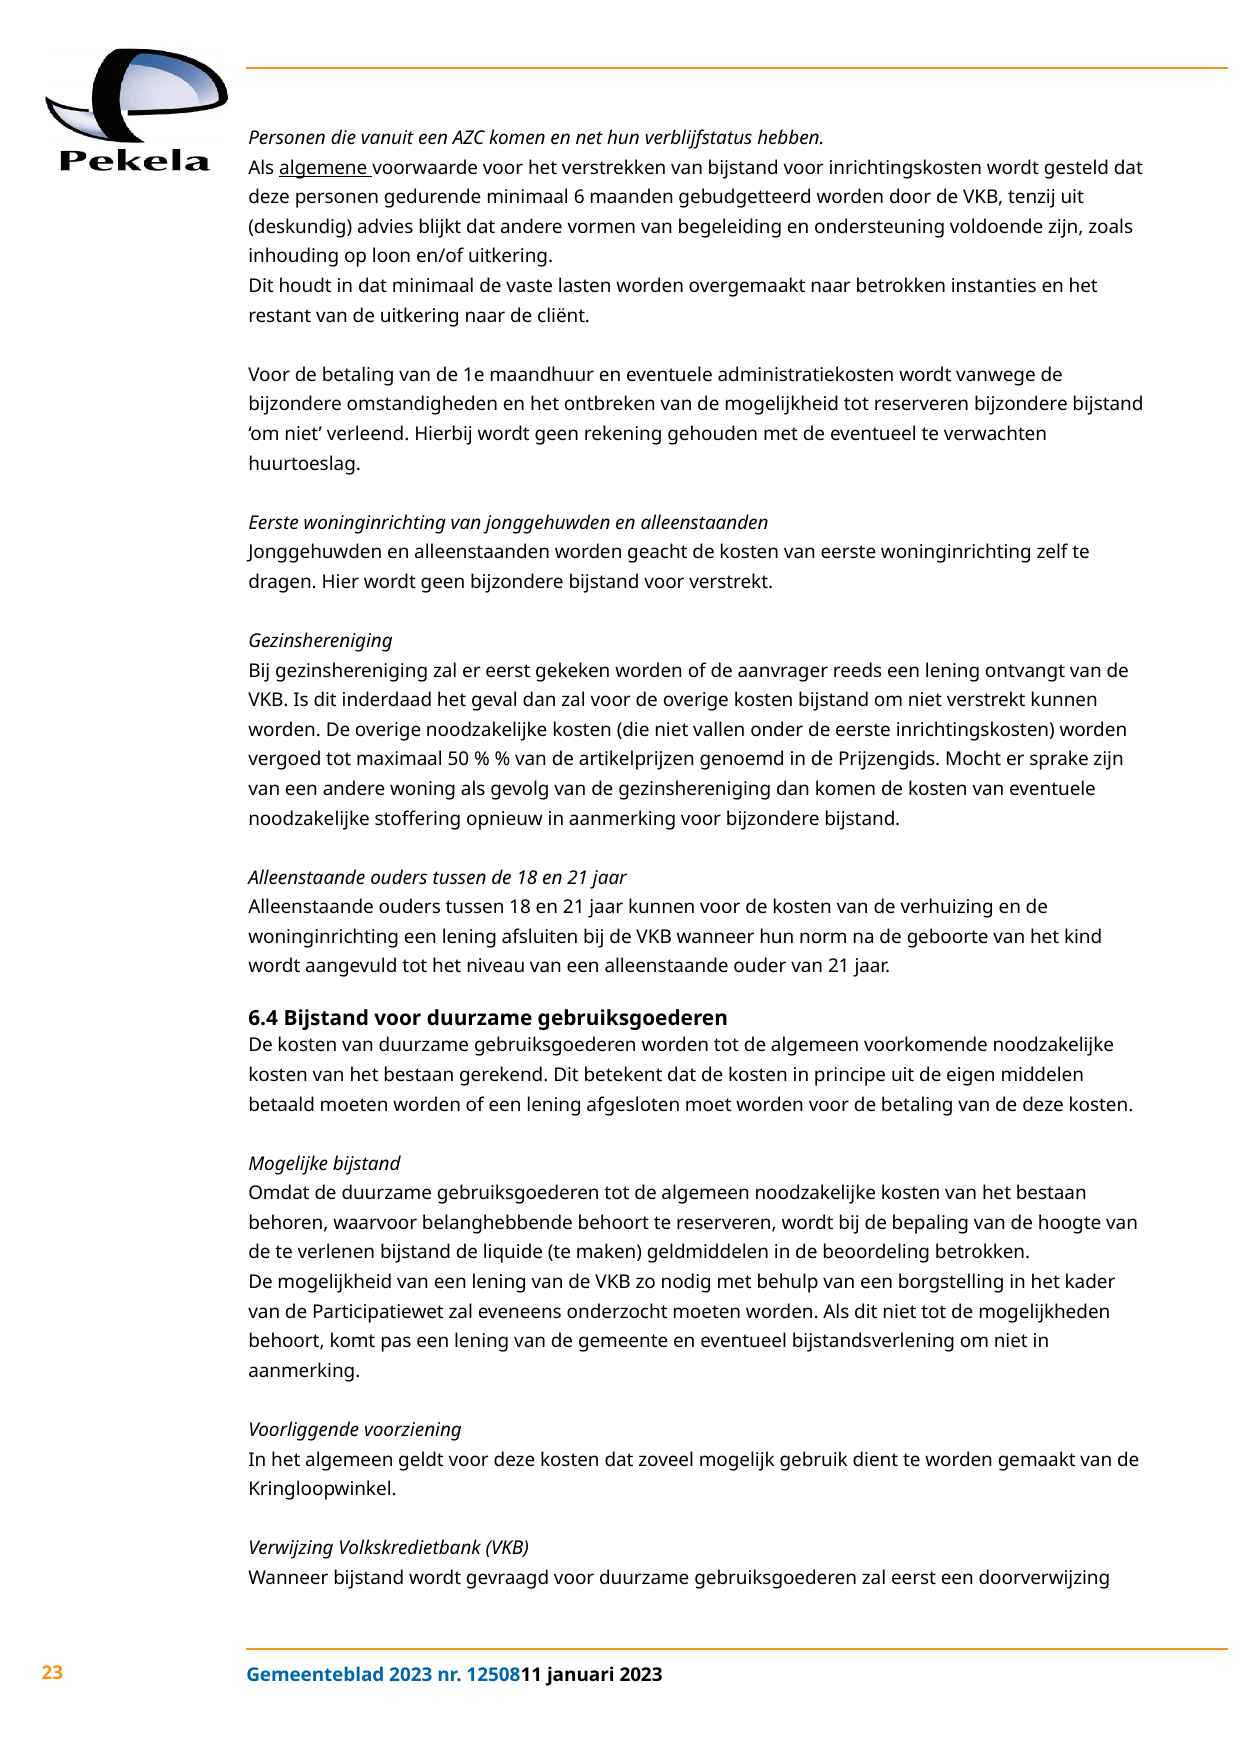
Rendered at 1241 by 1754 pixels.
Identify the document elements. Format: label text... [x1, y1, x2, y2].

text De kosten van duurzame gebruiksgoederen worden tot de algemeen voorkomende noodzakelijke kosten van het bestaan gerekend. Dit betekent dat de kosten in principe uit de eigen middelen betaald moeten worden of een lening afgesloten moet worden voor de betaling van de deze kosten. [248, 1032, 1152, 1116]
text Dit houdt in dat minimaal de vaste lasten worden overgemaakt naar betrokken instanties en het restant van de uitkering naar de cliënt. [248, 272, 1152, 328]
text Eerste woninginrichting van jonggehuwden en alleenstaanden [248, 509, 1152, 535]
text Voor de betaling van de 1e maandhuur en eventuele administratiekosten wordt vanwege de bijzondere omstandigheden en het ontbreken van de mogelijkheid tot reserveren bijzondere bijstand ‘om niet’ verleend. Hierbij wordt geen rekening gehouden met de eventueel te verwachten huurtoeslag. [248, 361, 1152, 476]
text Gezinshereniging [248, 627, 1152, 653]
text Personen die vanuit een AZC komen en net hun verblijfstatus hebben. [248, 124, 1152, 150]
text Voorliggende voorziening [248, 1416, 1152, 1442]
text De mogelijkheid van een lening van de VKB zo nodig met behulp van een borgstelling in het kader van de Participatiewet zal eveneens onderzocht moeten worden. Als dit niet tot de mogelijkheden behoort, komt pas een lening van de gemeente en eventueel bijstandsverlening om niet in aanmerking. [248, 1268, 1152, 1383]
picture [41, 47, 231, 172]
text Als algemene voorwaarde voor het verstrekken van bijstand voor inrichtingskosten wordt gesteld dat deze personen gedurende minimaal 6 maanden gebudgetteerd worden door de VKB, tenzij uit (deskundig) advies blijkt dat andere vormen van begeleiding en ondersteuning voldoende zijn, zoals inhouding op loon en/of uitkering. [248, 154, 1152, 268]
text In het algemeen geldt voor deze kosten dat zoveel mogelijk gebruik dient te worden gemaakt van de Kringloopwinkel. [248, 1446, 1152, 1501]
text Jonggehuwden en alleenstaanden worden geacht de kosten van eerste woninginrichting zelf te dragen. Hier wordt geen bijzondere bijstand voor verstrekt. [248, 538, 1152, 594]
text Verwijzing Volkskredietbank (VKB) [248, 1534, 1152, 1560]
text Wanneer bijstand wordt gevraagd voor duurzame gebruiksgoederen zal eerst een doorverwijzing [248, 1564, 1152, 1590]
text Alleenstaande ouders tussen 18 en 21 jaar kunnen voor de kosten van de verhuizing en de woninginrichting een lening afsluiten bij de VKB wanneer hun norm na de geboorte van het kind wordt aangevuld tot het niveau van een alleenstaande ouder van 21 jaar. [248, 893, 1152, 978]
text Alleenstaande ouders tussen de 18 en 21 jaar [248, 864, 1152, 890]
text Bij gezinshereniging zal er eerst gekeken worden of de aanvrager reeds een lening ontvangt van de VKB. Is dit inderdaad het geval dan zal voor de overige kosten bijstand om niet verstrekt kunnen worden. De overige noodzakelijke kosten (die niet vallen onder de eerste inrichtingskosten) worden vergoed tot maximaal 50 % % van de artikelprijzen genoemd in de Prijzengids. Mocht er sprake zijn van een andere woning als gevolg van de gezinshereniging dan komen de kosten van eventuele noodzakelijke stoffering opnieuw in aanmerking voor bijzondere bijstand. [248, 657, 1152, 831]
text Omdat de duurzame gebruiksgoederen tot de algemeen noodzakelijke kosten van het bestaan behoren, waarvoor belanghebbende behoort te reserveren, wordt bij de bepaling van de hoogte van de te verlenen bijstand de liquide (te maken) geldmiddelen in de beoordeling betrokken. [248, 1179, 1152, 1264]
text Mogelijke bijstand [248, 1150, 1152, 1176]
text 6.4 Bijstand voor duurzame gebruiksgoederen [248, 1003, 1152, 1032]
